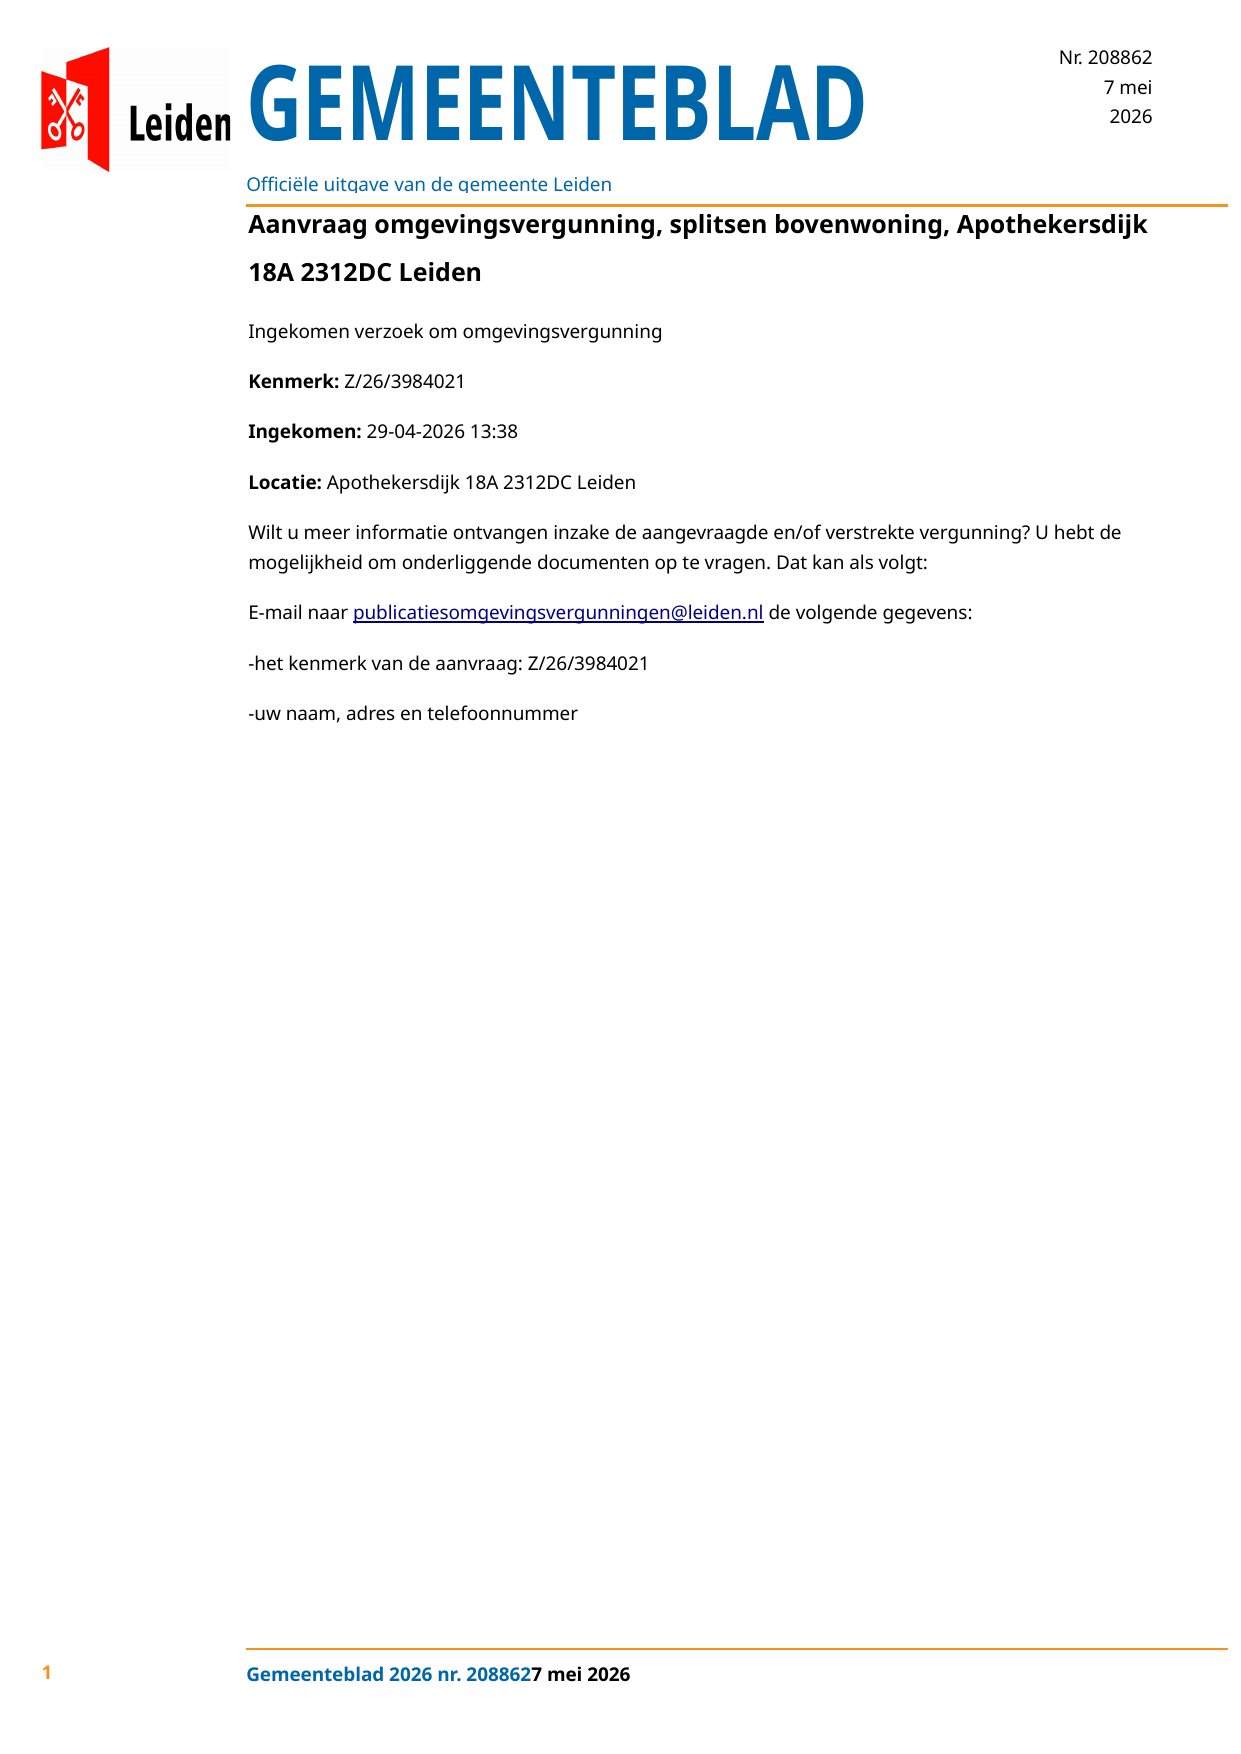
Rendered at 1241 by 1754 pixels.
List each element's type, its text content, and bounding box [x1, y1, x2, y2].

text -uw naam, adres en telefoonnummer [248, 700, 1152, 726]
text Locatie: Apothekersdijk 18A 2312DC Leiden [248, 469, 1152, 495]
text Wilt u meer informatie ontvangen inzake de aangevraagde en/of verstrekte vergunning? U hebt de mogelijkheid om onderliggende documenten op te vragen. Dat kan als volgt: [248, 519, 1152, 575]
text E-mail naar publicatiesomgevingsvergunningen@leiden.nl de volgende gegevens: [248, 599, 1152, 625]
text Ingekomen verzoek om omgevingsvergunning [248, 318, 1152, 344]
text -het kenmerk van de aanvraag: Z/26/3984021 [248, 650, 1152, 676]
text Kenmerk: Z/26/3984021 [248, 368, 1152, 394]
text Aanvraag omgevingsvergunning, splitsen bovenwoning, Apothekersdijk 18A 2312DC Leiden [248, 207, 1152, 288]
text Ingekomen: 29-04-2026 13:38 [248, 419, 1152, 444]
picture [41, 47, 231, 172]
